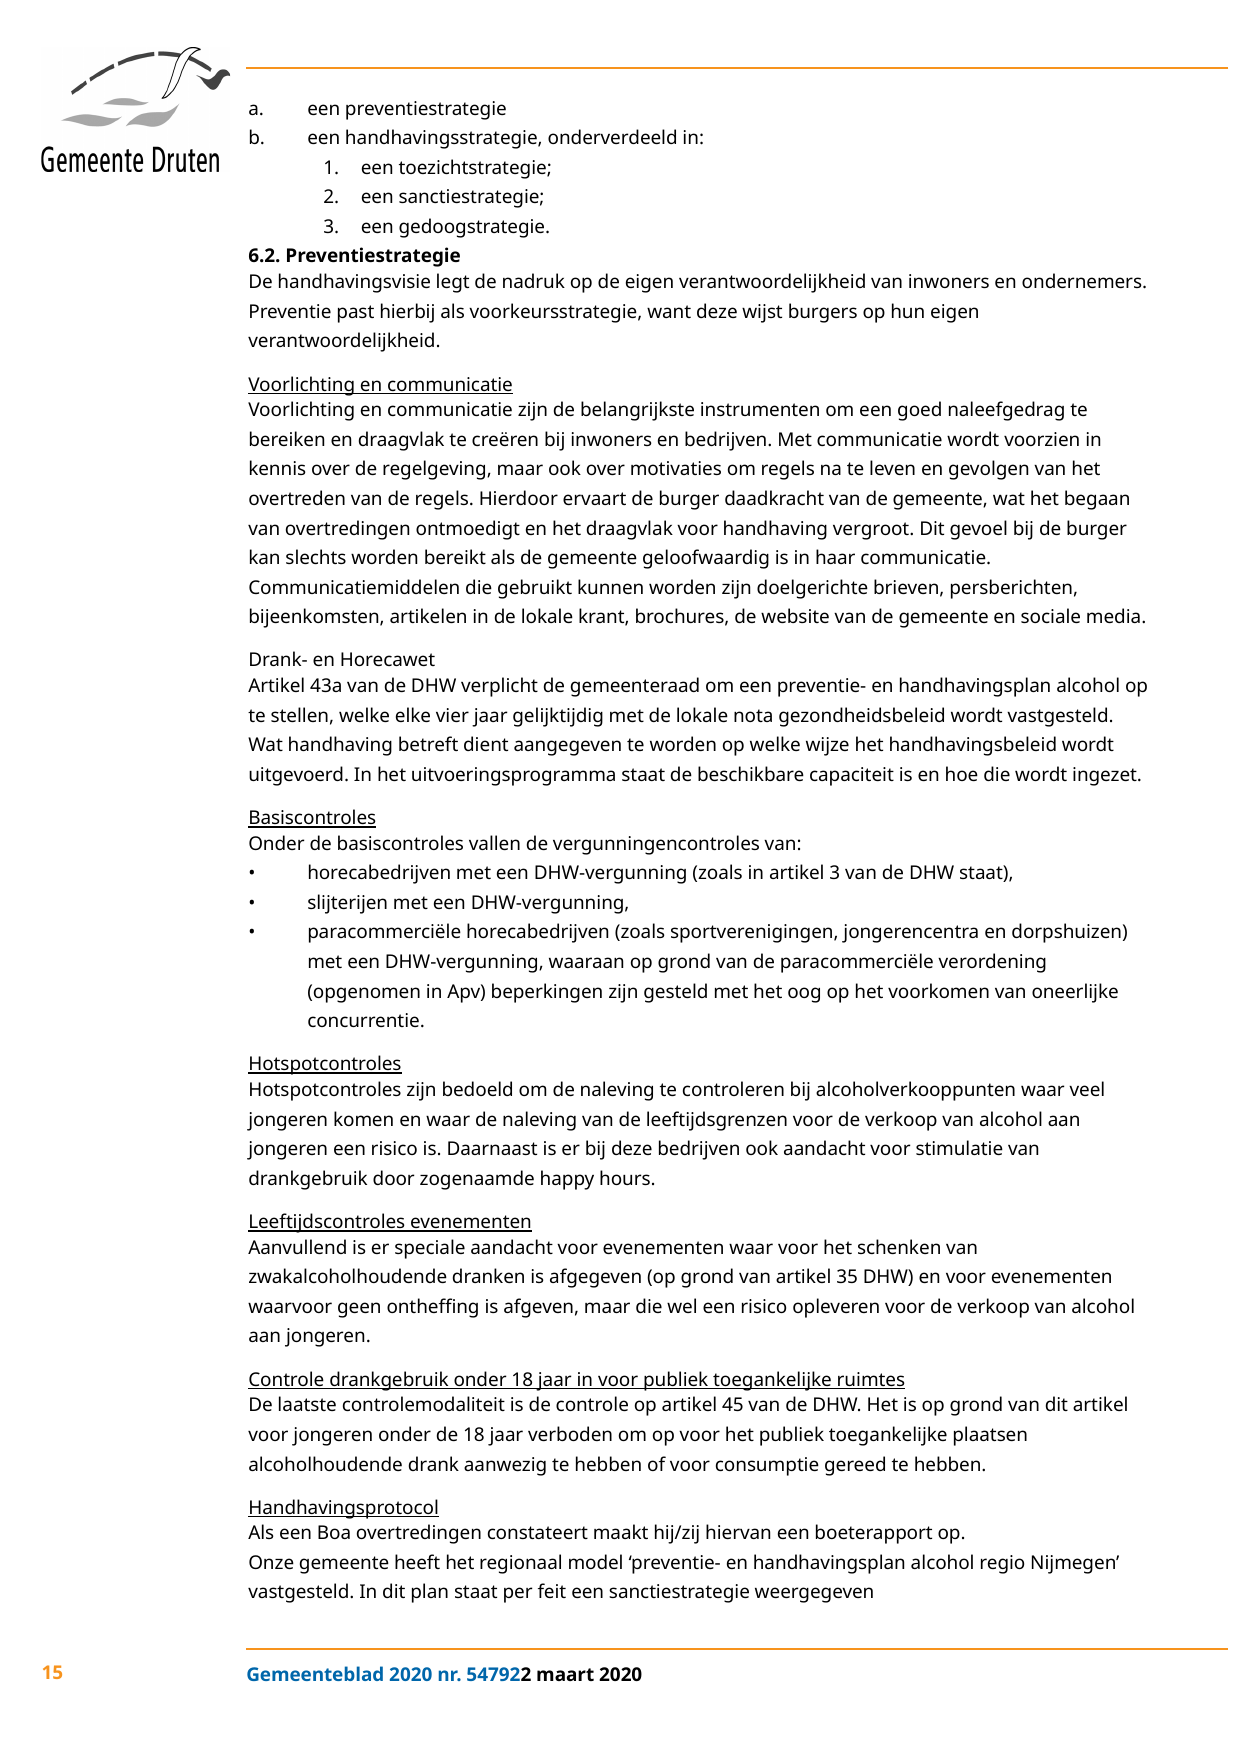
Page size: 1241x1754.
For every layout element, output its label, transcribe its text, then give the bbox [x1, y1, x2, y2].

text Drank- en Horecawet [248, 647, 1152, 672]
text De handhavingsvisie legt de nadruk op de eigen verantwoordelijkheid van inwoners en ondernemers. Preventie past hierbij als voorkeursstrategie, want deze wijst burgers op hun eigen verantwoordelijkheid. [248, 268, 1152, 353]
list slijterijen met een DHW-vergunning, [248, 889, 1152, 915]
text Artikel 43a van de DHW verplicht de gemeenteraad om een preventie- en handhavingsplan alcohol op te stellen, welke elke vier jaar gelijktijdig met de lokale nota gezondheidsbeleid wordt vastgesteld. Wat handhaving betreft dient aangegeven te worden op welke wijze het handhavingsbeleid wordt uitgevoerd. In het uitvoeringsprogramma staat de beschikbare capaciteit is en hoe die wordt ingezet. [248, 672, 1152, 787]
list een sanctiestrategie; [323, 183, 1152, 209]
text Hotspotcontroles [248, 1051, 1152, 1076]
text Aanvullend is er speciale aandacht voor evenementen waar voor het schenken van zwakalcoholhoudende dranken is afgegeven (op grond van artikel 35 DHW) en voor evenementen waarvoor geen ontheffing is afgeven, maar die wel een risico opleveren voor de verkoop van alcohol aan jongeren. [248, 1234, 1152, 1348]
list horecabedrijven met een DHW-vergunning (zoals in artikel 3 van de DHW staat), [248, 859, 1152, 885]
text Onder de basiscontroles vallen de vergunningencontroles van: [248, 830, 1152, 856]
list een preventiestrategie [248, 95, 1152, 121]
text Als een Boa overtredingen constateert maakt hij/zij hiervan een boeterapport op. [248, 1519, 1152, 1545]
text De laatste controlemodaliteit is de controle op artikel 45 van de DHW. Het is op grond van dit artikel voor jongeren onder de 18 jaar verboden om op voor het publiek toegankelijke plaatsen alcoholhoudende drank aanwezig te hebben of voor consumptie gereed te hebben. [248, 1392, 1152, 1476]
text Voorlichting en communicatie [248, 371, 1152, 396]
picture [41, 47, 231, 172]
text Onze gemeente heeft het regionaal model ‘preventie- en handhavingsplan alcohol regio Nijmegen’ vastgesteld. In dit plan staat per feit een sanctiestrategie weergegeven [248, 1549, 1152, 1604]
text Handhavingsprotocol [248, 1494, 1152, 1519]
list een handhavingsstrategie, onderverdeeld in: [248, 124, 1152, 150]
list paracommerciële horecabedrijven (zoals sportverenigingen, jongerencentra en dorpshuizen) met een DHW-vergunning, waaraan op grond van de paracommerciële verordening (opgenomen in Apv) beperkingen zijn gesteld met het oog op het voorkomen van oneerlijke concurrentie. [248, 919, 1152, 1033]
text Leeftijdscontroles evenementen [248, 1208, 1152, 1234]
text Controle drankgebruik onder 18 jaar in voor publiek toegankelijke ruimtes [248, 1366, 1152, 1392]
text Communicatiemiddelen die gebruikt kunnen worden zijn doelgerichte brieven, persberichten, bijeenkomsten, artikelen in de lokale krant, brochures, de website van de gemeente en sociale media. [248, 574, 1152, 629]
text Basiscontroles [248, 804, 1152, 830]
list een gedoogstrategie. [323, 213, 1152, 239]
text Hotspotcontroles zijn bedoeld om de naleving te controleren bij alcoholverkooppunten waar veel jongeren komen en waar de naleving van de leeftijdsgrenzen voor de verkoop van alcohol aan jongeren een risico is. Daarnaast is er bij deze bedrijven ook aandacht voor stimulatie van drankgebruik door zogenaamde happy hours. [248, 1076, 1152, 1191]
text Voorlichting en communicatie zijn de belangrijkste instrumenten om een goed naleefgedrag te bereiken en draagvlak te creëren bij inwoners en bedrijven. Met communicatie wordt voorzien in kennis over de regelgeving, maar ook over motivaties om regels na te leven en gevolgen van het overtreden van de regels. Hierdoor ervaart de burger daadkracht van de gemeente, wat het begaan van overtredingen ontmoedigt en het draagvlak voor handhaving vergroot. Dit gevoel bij de burger kan slechts worden bereikt als de gemeente geloofwaardig is in haar communicatie. [248, 396, 1152, 570]
text 6.2. Preventiestrategie [248, 243, 1152, 268]
list een toezichtstrategie; [323, 154, 1152, 180]
